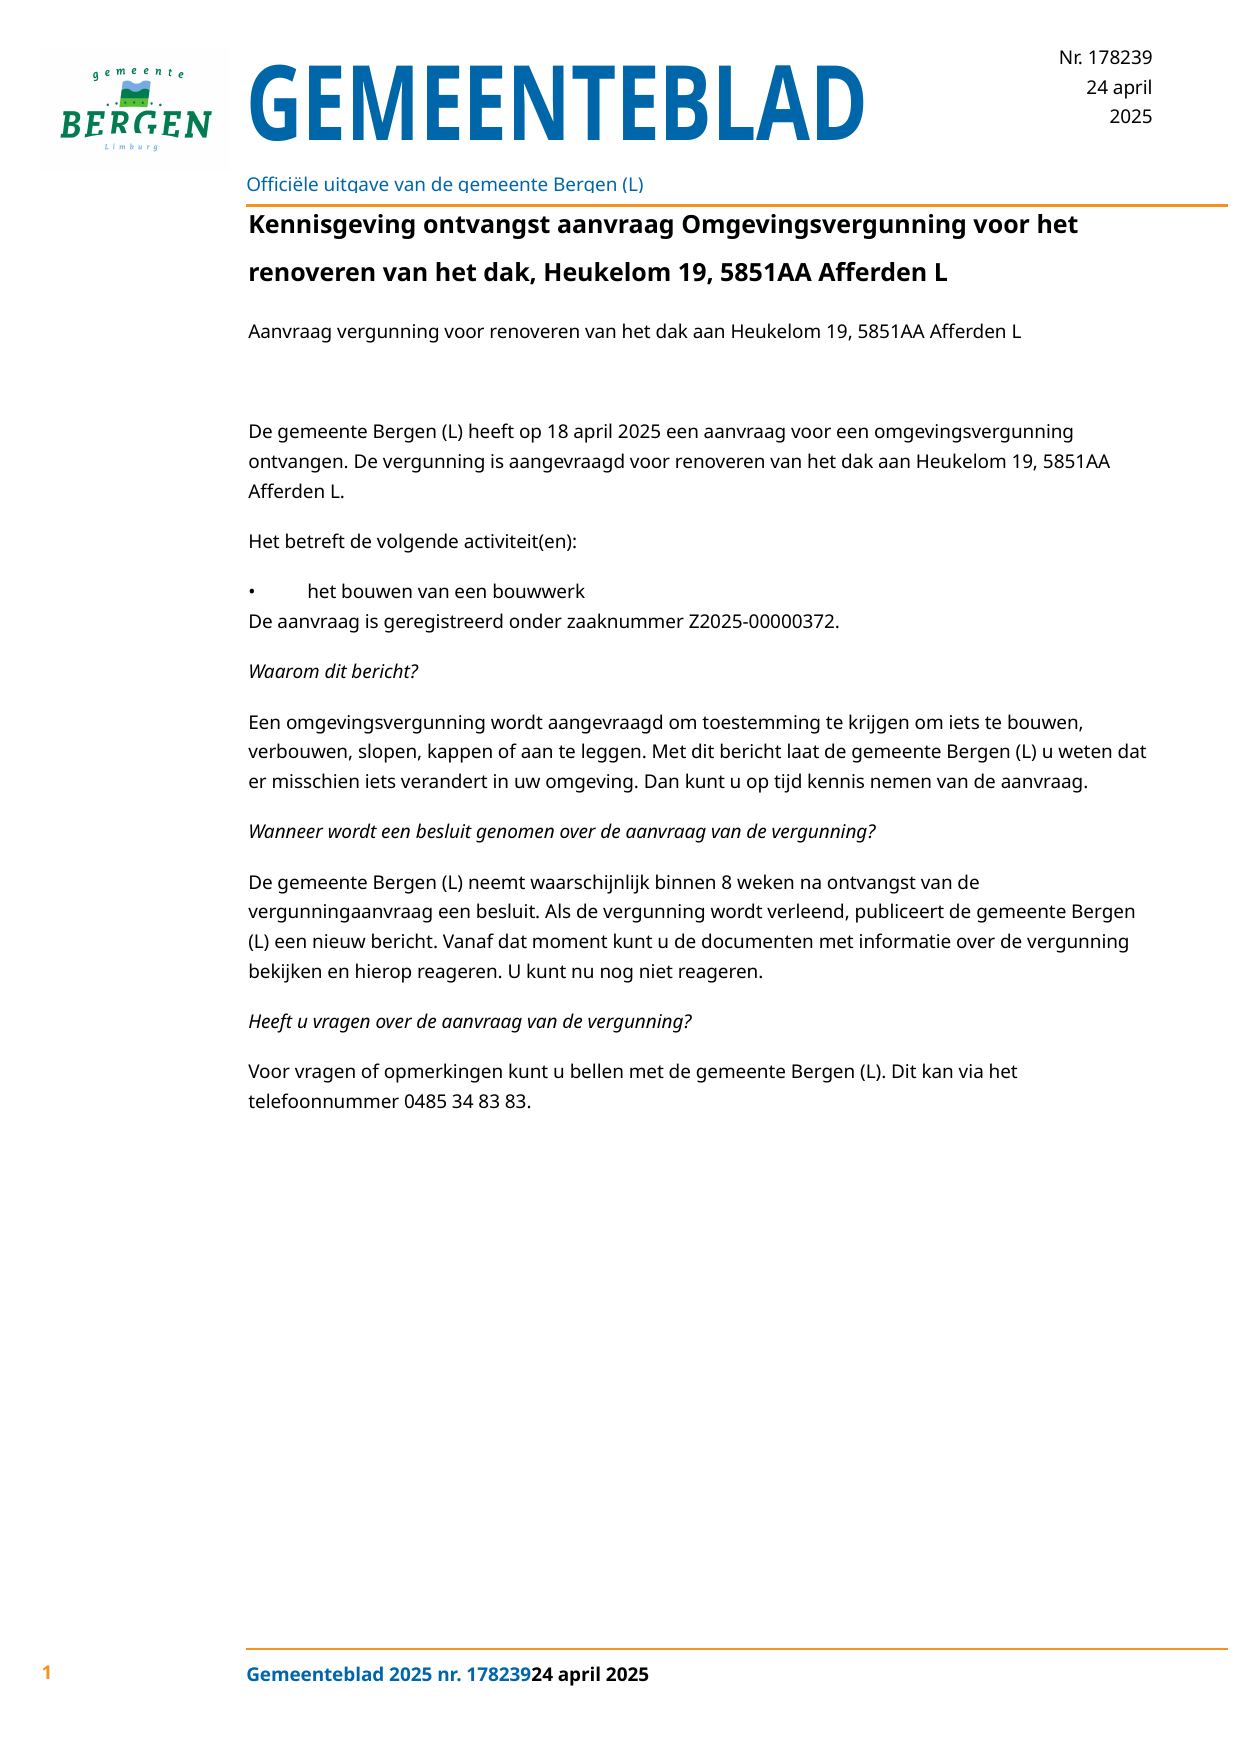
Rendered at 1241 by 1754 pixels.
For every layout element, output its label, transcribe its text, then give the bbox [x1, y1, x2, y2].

text Waarom dit bericht? [248, 659, 1152, 684]
text De gemeente Bergen (L) neemt waarschijnlijk binnen 8 weken na ontvangst van de vergunningaanvraag een besluit. Als de vergunning wordt verleend, publiceert de gemeente Bergen (L) een nieuw bericht. Vanaf dat moment kunt u de documenten met informatie over de vergunning bekijken en hierop reageren. U kunt nu nog niet reageren. [248, 869, 1152, 984]
text Een omgevingsvergunning wordt aangevraagd om toestemming te krijgen om iets te bouwen, verbouwen, slopen, kappen of aan te leggen. Met dit bericht laat de gemeente Bergen (L) u weten dat er misschien iets verandert in uw omgeving. Dan kunt u op tijd kennis nemen van de aanvraag. [248, 709, 1152, 794]
picture [41, 47, 231, 172]
text Voor vragen of opmerkingen kunt u bellen met de gemeente Bergen (L). Dit kan via het telefoonnummer 0485 34 83 83. [248, 1059, 1152, 1114]
text Het betreft de volgende activiteit(en): [248, 528, 1152, 554]
text De gemeente Bergen (L) heeft op 18 april 2025 een aanvraag voor een omgevingsvergunning ontvangen. De vergunning is aangevraagd voor renoveren van het dak aan Heukelom 19, 5851AA Afferden L. [248, 419, 1152, 504]
text Heeft u vragen over de aanvraag van de vergunning? [248, 1008, 1152, 1034]
text Aanvraag vergunning voor renoveren van het dak aan Heukelom 19, 5851AA Afferden L [248, 318, 1152, 344]
text Kennisgeving ontvangst aanvraag Omgevingsvergunning voor het renoveren van het dak, Heukelom 19, 5851AA Afferden L [248, 207, 1152, 288]
text De aanvraag is geregistreerd onder zaaknummer Z2025-00000372. [248, 608, 1152, 634]
text Wanneer wordt een besluit genomen over de aanvraag van de vergunning? [248, 819, 1152, 844]
list het bouwen van een bouwwerk [248, 579, 1152, 604]
